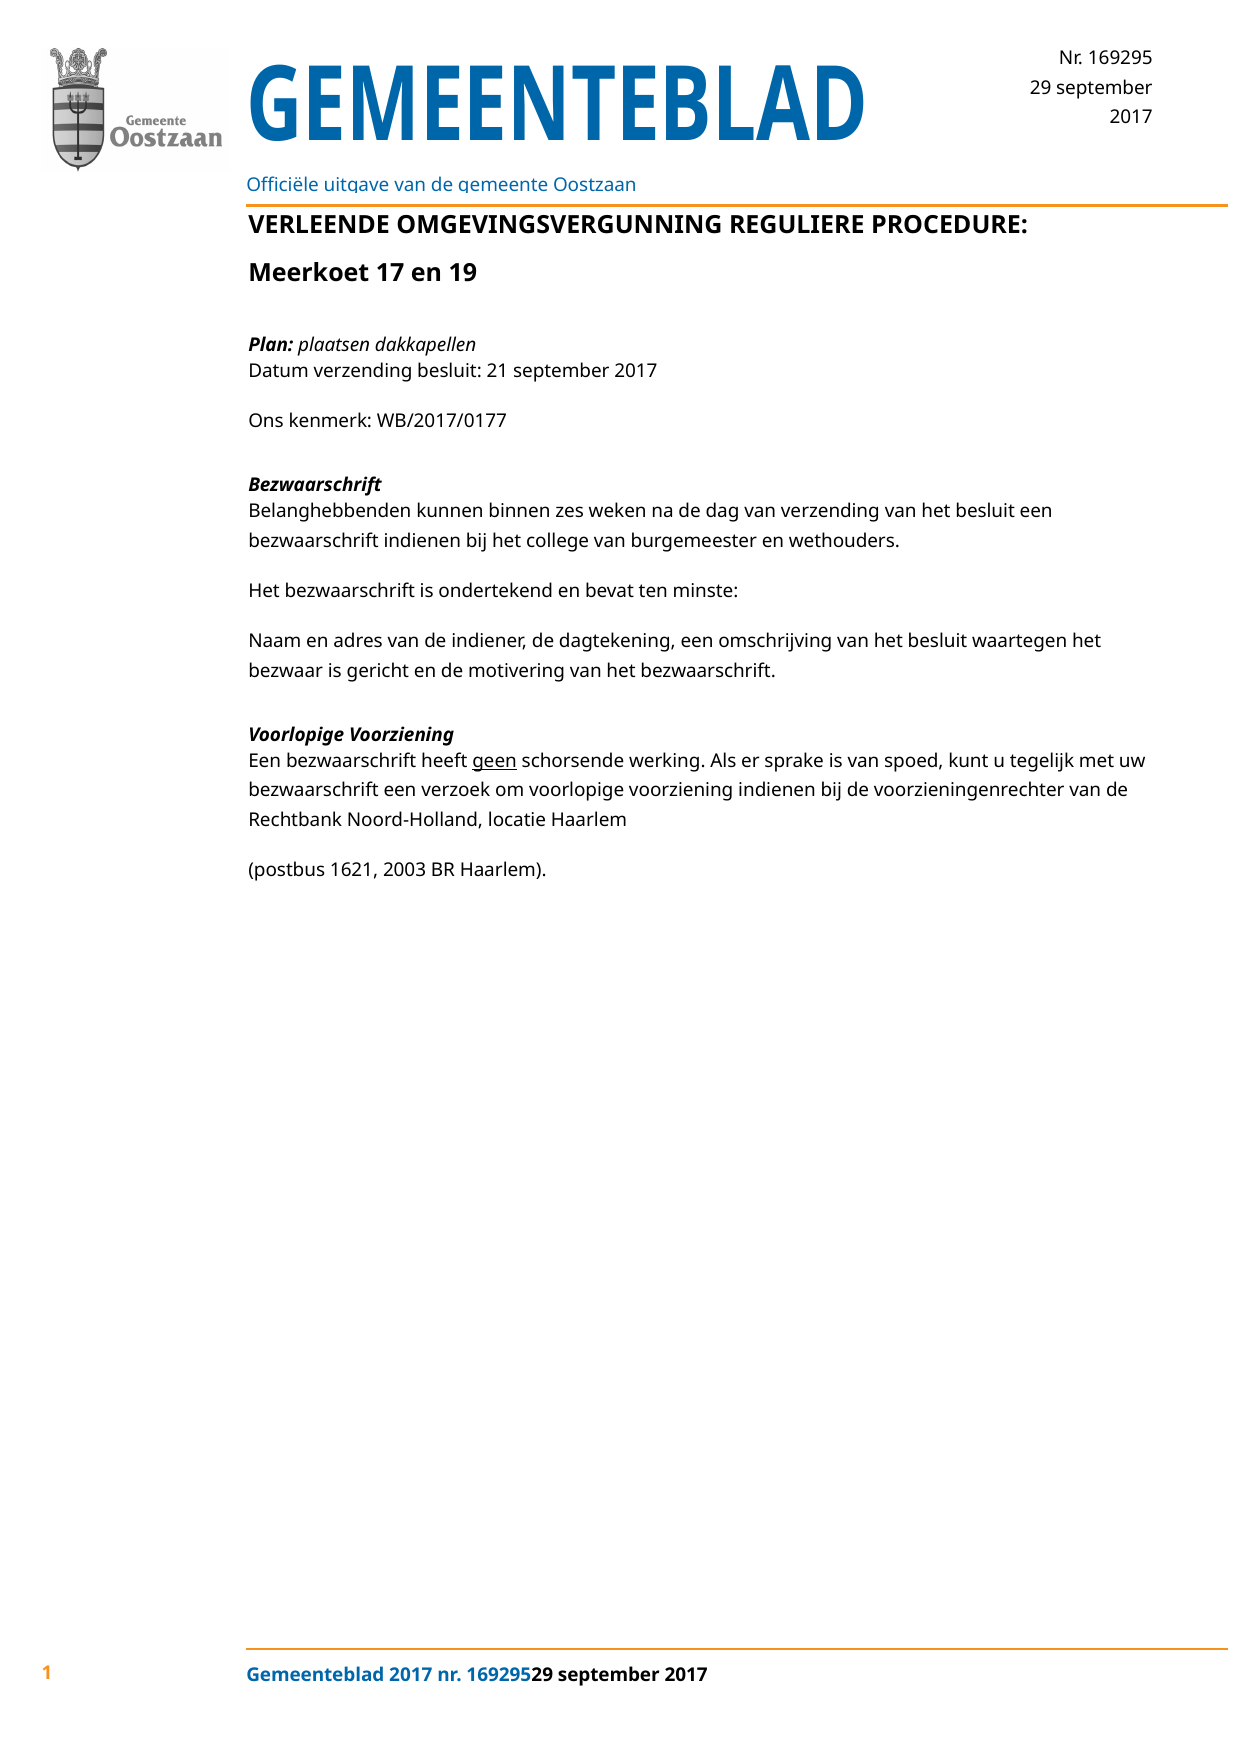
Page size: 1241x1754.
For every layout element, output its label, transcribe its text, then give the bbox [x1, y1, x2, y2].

text Belanghebbenden kunnen binnen zes weken na de dag van verzending van het besluit een bezwaarschrift indienen bij het college van burgemeester en wethouders. [248, 497, 1152, 553]
text (postbus 1621, 2003 BR Haarlem). [248, 857, 1152, 882]
text VERLEENDE OMGEVINGSVERGUNNING REGULIERE PROCEDURE: Meerkoet 17 en 19 [248, 207, 1152, 288]
text Een bezwaarschrift heeft geen schorsende werking. Als er sprake is van spoed, kunt u tegelijk met uw bezwaarschrift een verzoek om voorlopige voorziening indienen bij de voorzieningenrechter van de Rechtbank Noord-Holland, locatie Haarlem [248, 747, 1152, 832]
text Het bezwaarschrift is ondertekend en bevat ten minste: [248, 577, 1152, 603]
text Bezwaarschrift [248, 472, 1152, 497]
text Naam en adres van de indiener, de dagtekening, een omschrijving van het besluit waartegen het bezwaar is gericht en de motivering van het bezwaarschrift. [248, 628, 1152, 683]
text Datum verzending besluit: 21 september 2017 [248, 357, 1152, 383]
text Plan: plaatsen dakkapellen [248, 331, 1152, 357]
text Ons kenmerk: WB/2017/0177 [248, 408, 1152, 433]
text Voorlopige Voorziening [248, 721, 1152, 747]
picture [41, 47, 231, 172]
